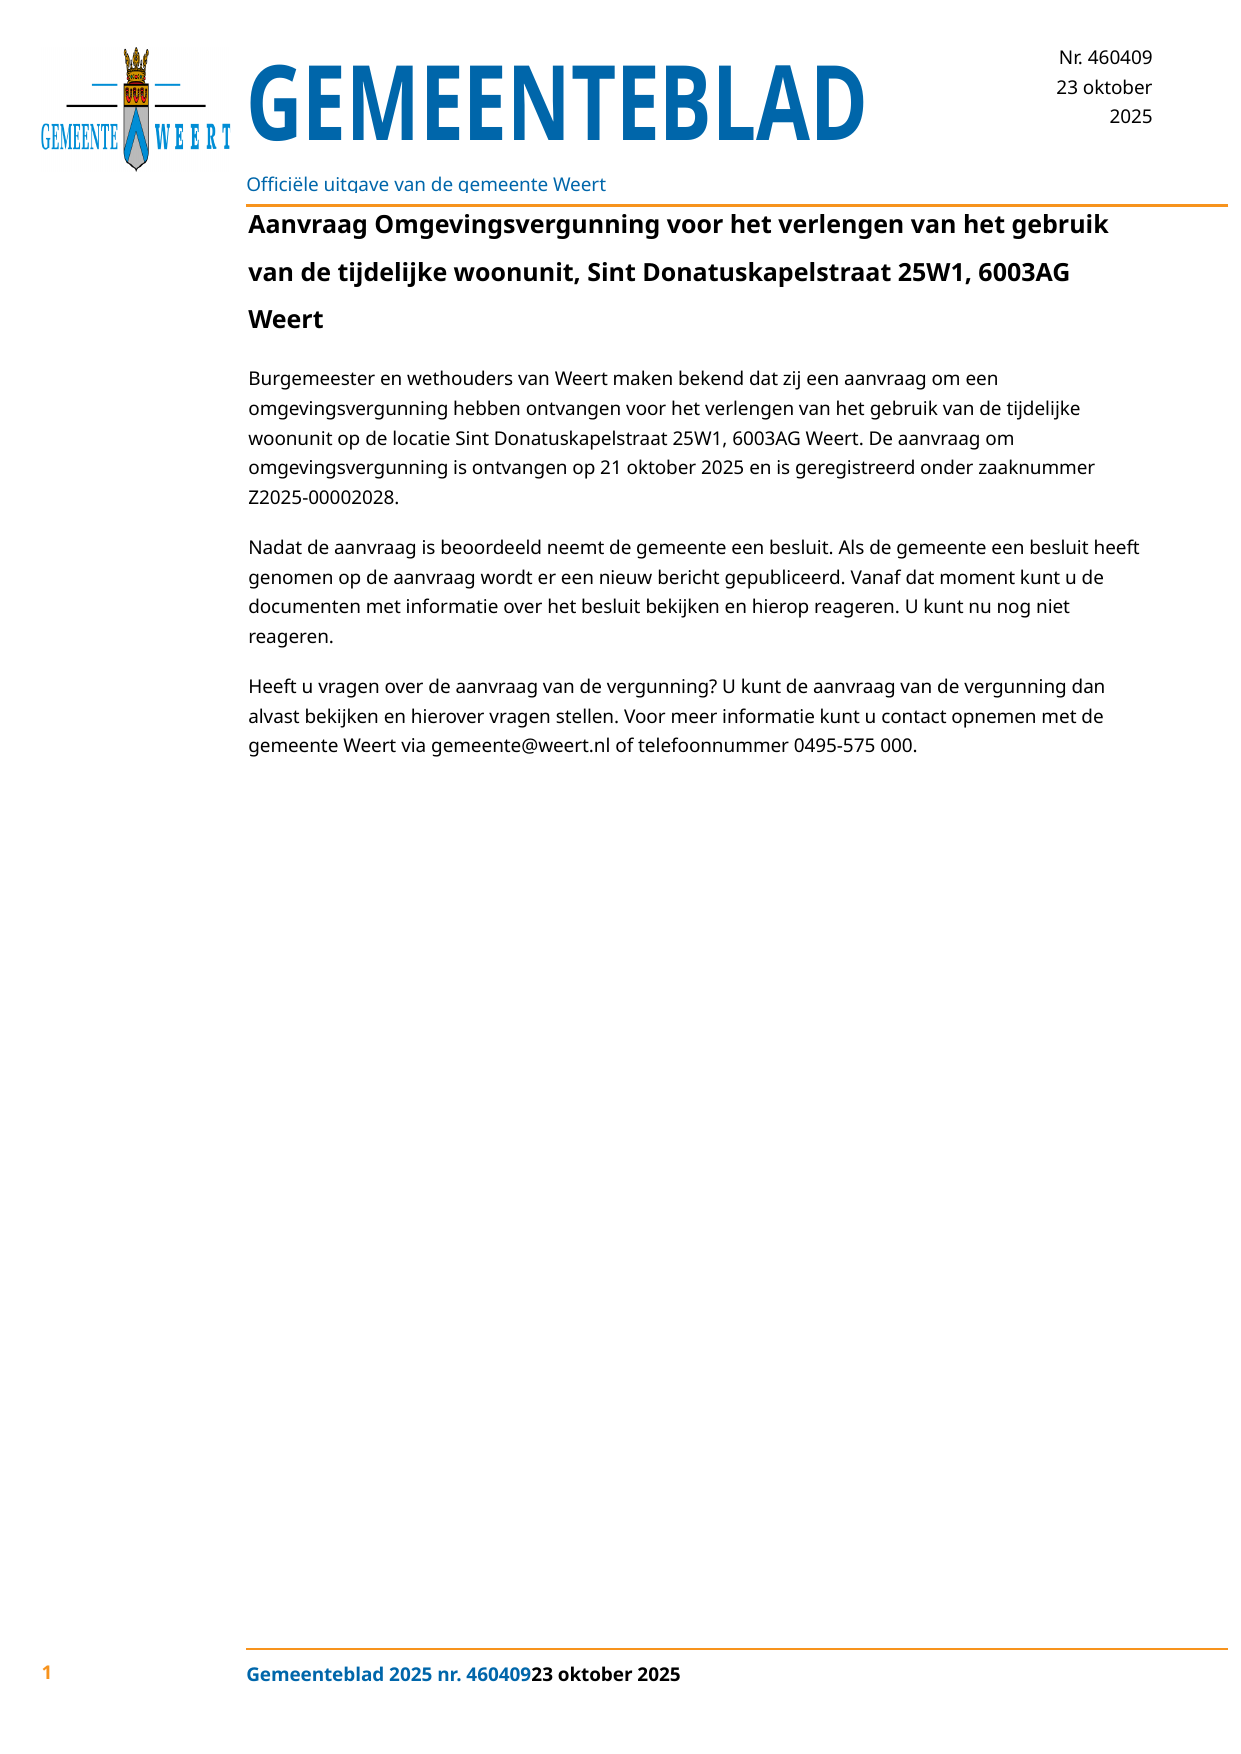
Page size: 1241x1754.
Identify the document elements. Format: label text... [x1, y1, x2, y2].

text Heeft u vragen over de aanvraag van de vergunning? U kunt de aanvraag van de vergunning dan alvast bekijken en hierover vragen stellen. Voor meer informatie kunt u contact opnemen met de gemeente Weert via gemeente@weert.nl of telefoonnummer 0495-575 000. [248, 673, 1152, 758]
picture [41, 47, 231, 172]
text Aanvraag Omgevingsvergunning voor het verlengen van het gebruik van de tijdelijke woonunit, Sint Donatuskapelstraat 25W1, 6003AG Weert [248, 207, 1152, 336]
text Nadat de aanvraag is beoordeeld neemt de gemeente een besluit. Als de gemeente een besluit heeft genomen op de aanvraag wordt er een nieuw bericht gepubliceerd. Vanaf dat moment kunt u de documenten met informatie over het besluit bekijken en hierop reageren. U kunt nu nog niet reageren. [248, 534, 1152, 649]
text Burgemeester en wethouders van Weert maken bekend dat zij een aanvraag om een omgevingsvergunning hebben ontvangen voor het verlengen van het gebruik van de tijdelijke woonunit op de locatie Sint Donatuskapelstraat 25W1, 6003AG Weert. De aanvraag om omgevingsvergunning is ontvangen op 21 oktober 2025 en is geregistreerd onder zaaknummer Z2025-00002028. [248, 366, 1152, 509]
